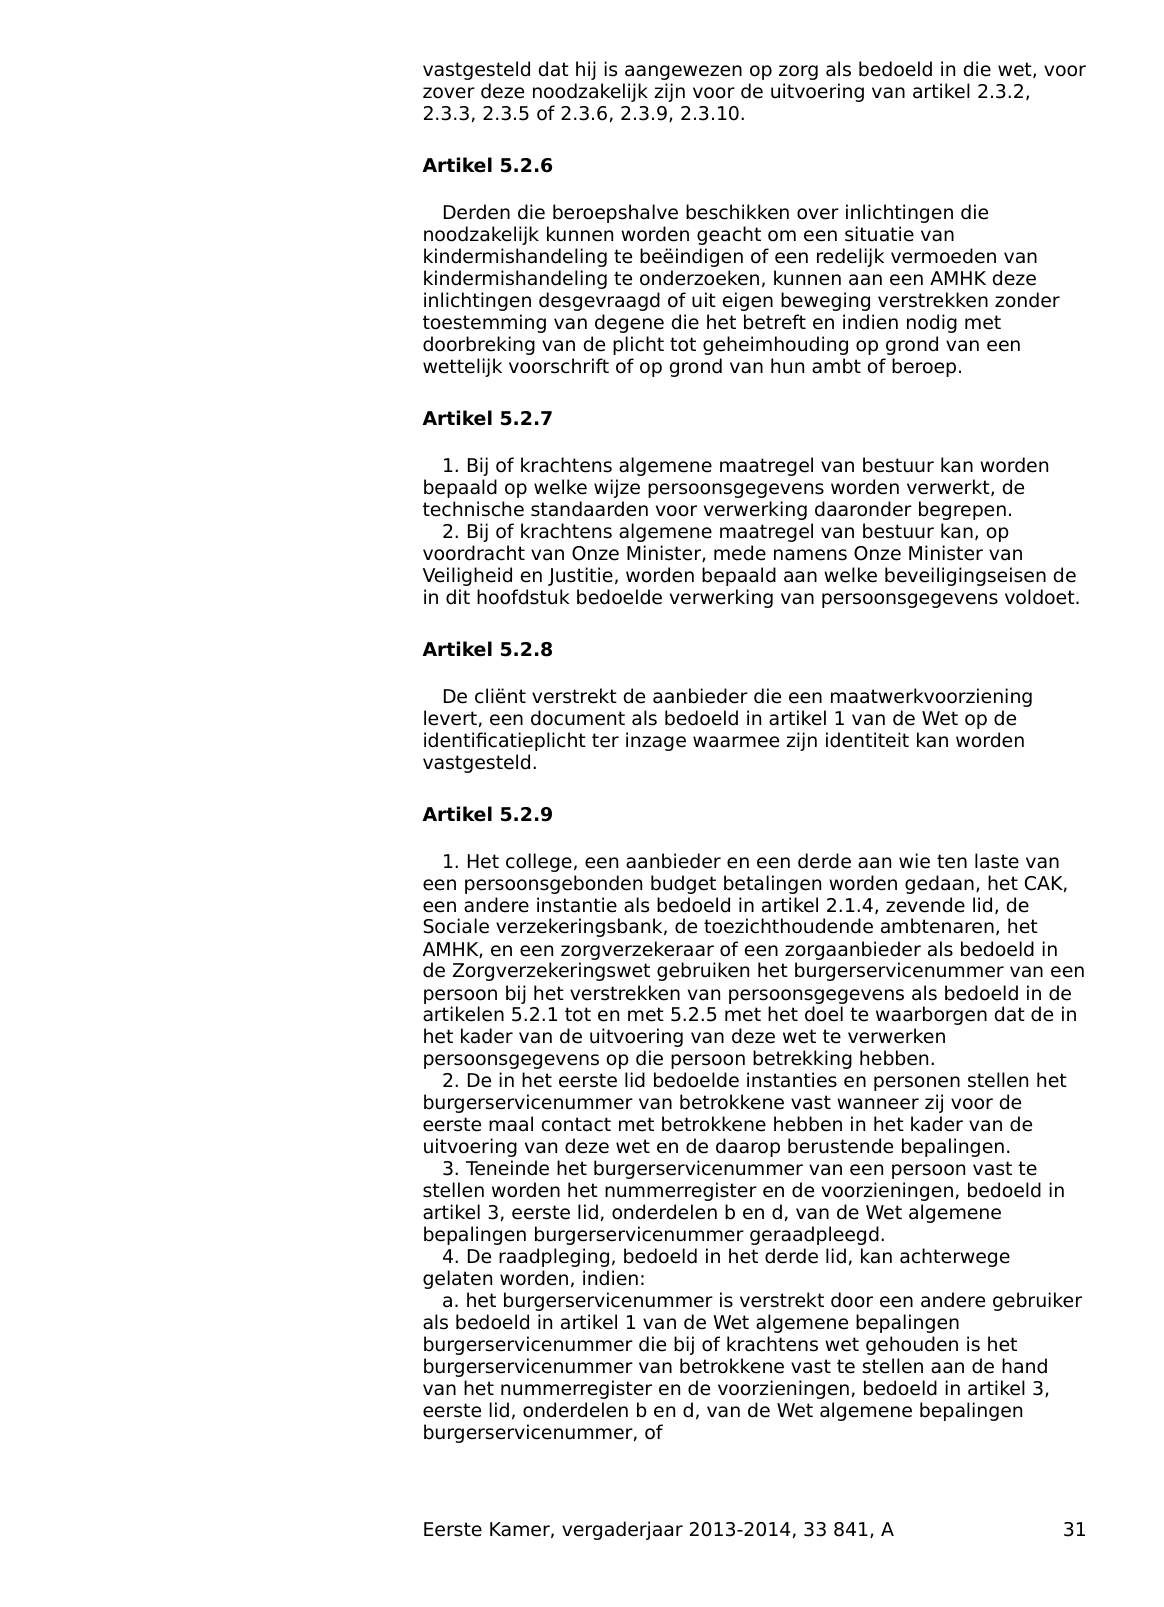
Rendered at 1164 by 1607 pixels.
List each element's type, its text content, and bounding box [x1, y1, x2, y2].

text 2. De in het eerste lid bedoelde instanties en personen stellen het burgerservicenummer van betrokkene vast wanneer zij voor de eerste maal contact met betrokkene hebben in het kader van de uitvoering van deze wet en de daarop berustende bepalingen. [422, 1070, 1087, 1158]
text 1. Bij of krachtens algemene maatregel van bestuur kan worden bepaald op welke wijze persoonsgegevens worden verwerkt, de technische standaarden voor verwerking daaronder begrepen. [422, 455, 1087, 521]
subtitle Artikel 5.2.8 [422, 639, 1087, 661]
text De cliënt verstrekt de aanbieder die een maatwerkvoorziening levert, een document als bedoeld in artikel 1 van de Wet op de identificatieplicht ter inzage waarmee zijn identiteit kan worden vastgesteld. [422, 686, 1087, 773]
text Derden die beroepshalve beschikken over inlichtingen die noodzakelijk kunnen worden geacht om een situatie van kindermishandeling te beëindigen of een redelijk vermoeden van kindermishandeling te onderzoeken, kunnen aan een AMHK deze inlichtingen desgevraagd of uit eigen beweging verstrekken zonder toestemming van degene die het betreft en indien nodig met doorbreking van de plicht tot geheimhouding op grond van een wettelijk voorschrift of op grond van hun ambt of beroep. [422, 202, 1087, 378]
subtitle Artikel 5.2.9 [422, 803, 1087, 826]
text 3. Teneinde het burgerservicenummer van een persoon vast te stellen worden het nummerregister en de voorzieningen, bedoeld in artikel 3, eerste lid, onderdelen b en d, van de Wet algemene bepalingen burgerservicenummer geraadpleegd. [422, 1158, 1087, 1246]
subtitle Artikel 5.2.6 [422, 155, 1087, 177]
text a. het burgerservicenummer is verstrekt door een andere gebruiker als bedoeld in artikel 1 van de Wet algemene bepalingen burgerservicenummer die bij of krachtens wet gehouden is het burgerservicenummer van betrokkene vast te stellen aan de hand van het nummerregister en de voorzieningen, bedoeld in artikel 3, eerste lid, onderdelen b en d, van de Wet algemene bepalingen burgerservicenummer, of [422, 1290, 1087, 1444]
text 2. Bij of krachtens algemene maatregel van bestuur kan, op voordracht van Onze Minister, mede namens Onze Minister van Veiligheid en Justitie, worden bepaald aan welke beveiligingseisen de in dit hoofdstuk bedoelde verwerking van persoonsgegevens voldoet. [422, 521, 1087, 609]
text 4. De raadpleging, bedoeld in het derde lid, kan achterwege gelaten worden, indien: [422, 1246, 1087, 1290]
subtitle Artikel 5.2.7 [422, 408, 1087, 430]
text 1. Het college, een aanbieder en een derde aan wie ten laste van een persoonsgebonden budget betalingen worden gedaan, het CAK, een andere instantie als bedoeld in artikel 2.1.4, zevende lid, de Sociale verzekeringsbank, de toezichthoudende ambtenaren, het AMHK, en een zorgverzekeraar of een zorgaanbieder als bedoeld in de Zorgverzekeringswet gebruiken het burgerservicenummer van een persoon bij het verstrekken van persoonsgegevens als bedoeld in de artikelen 5.2.1 tot en met 5.2.5 met het doel te waarborgen dat de in het kader van de uitvoering van deze wet te verwerken persoonsgegevens op die persoon betrekking hebben. [422, 851, 1087, 1070]
text vastgesteld dat hij is aangewezen op zorg als bedoeld in die wet, voor zover deze noodzakelijk zijn voor de uitvoering van artikel 2.3.2, 2.3.3, 2.3.5 of 2.3.6, 2.3.9, 2.3.10. [422, 59, 1087, 125]
